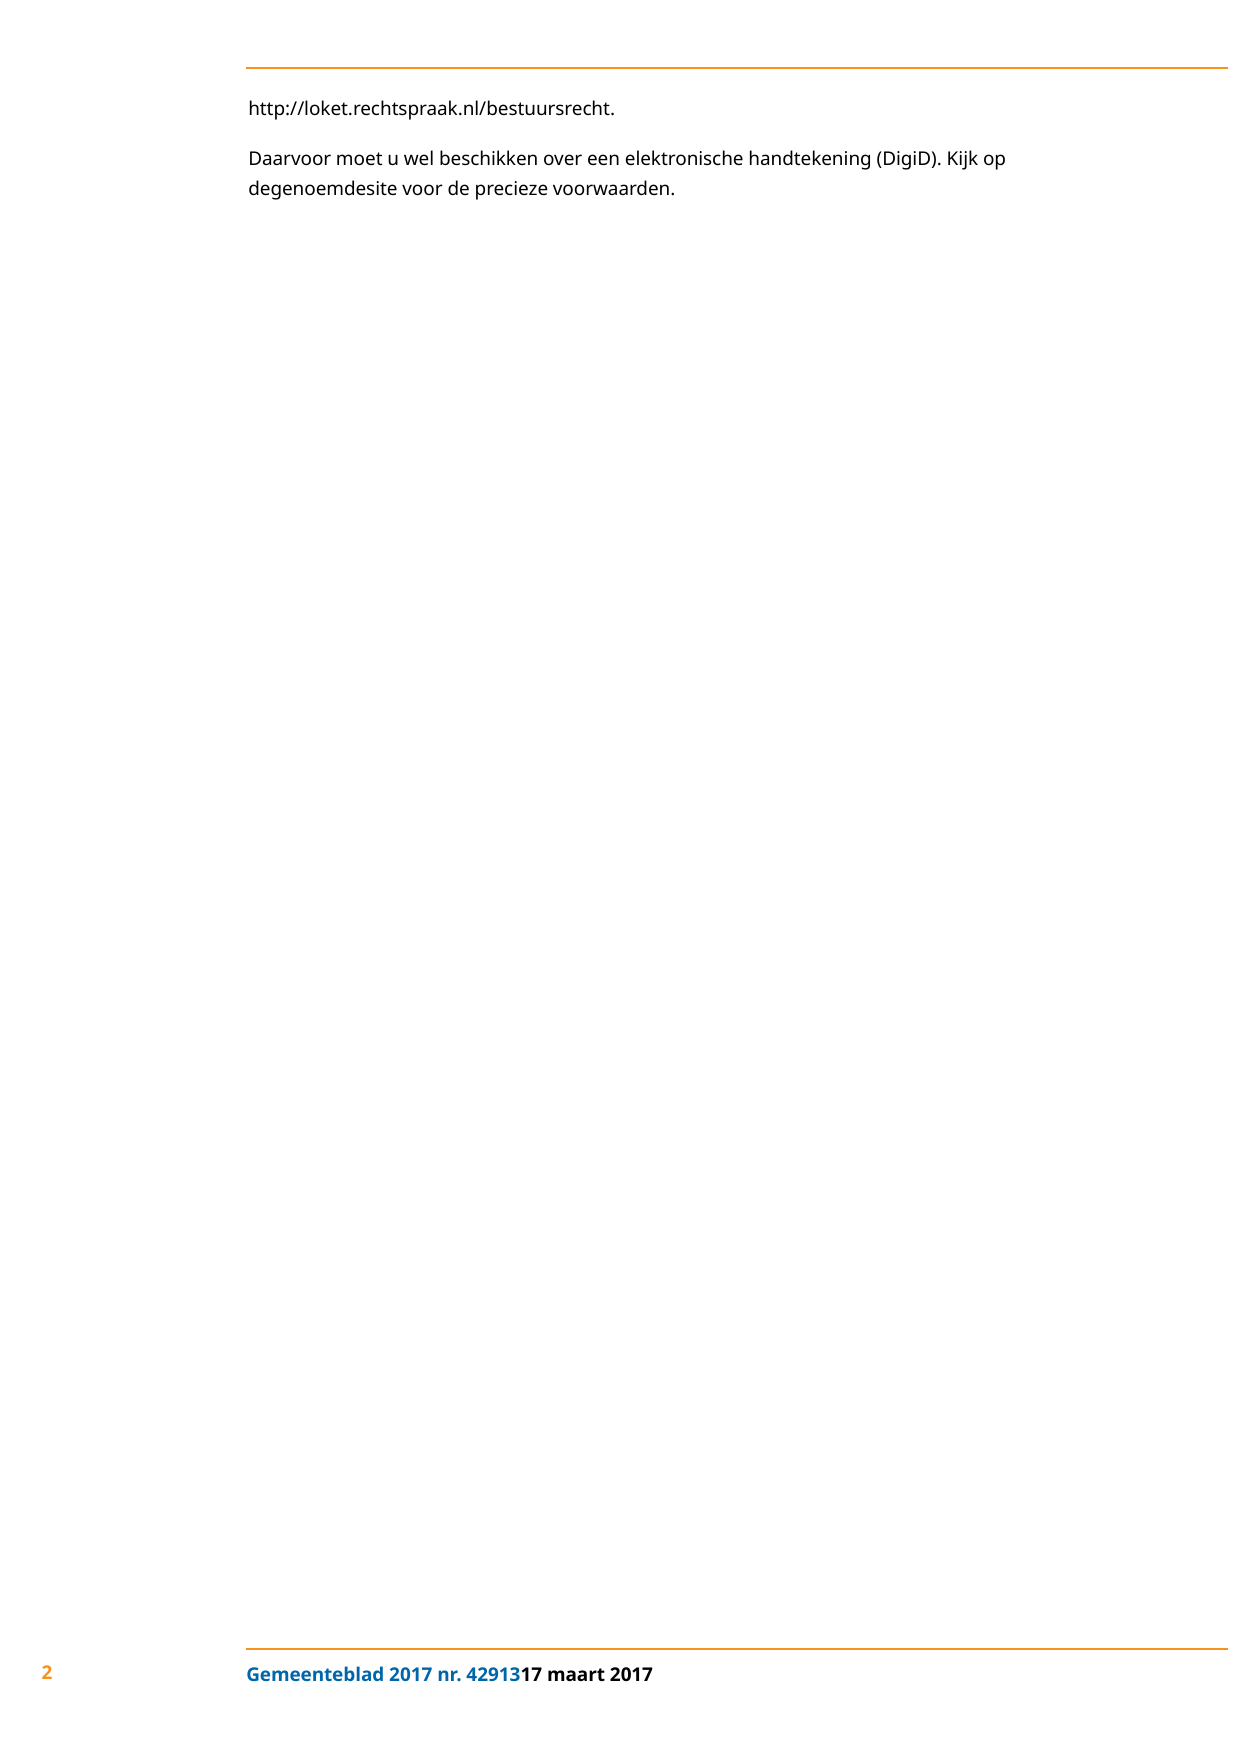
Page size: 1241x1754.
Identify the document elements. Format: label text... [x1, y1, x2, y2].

text Daarvoor moet u wel beschikken over een elektronische handtekening (DigiD). Kijk op degenoemdesite voor de precieze voorwaarden. [248, 145, 1152, 201]
picture [41, 47, 231, 172]
text http://loket.rechtspraak.nl/bestuursrecht. [248, 95, 1152, 121]
